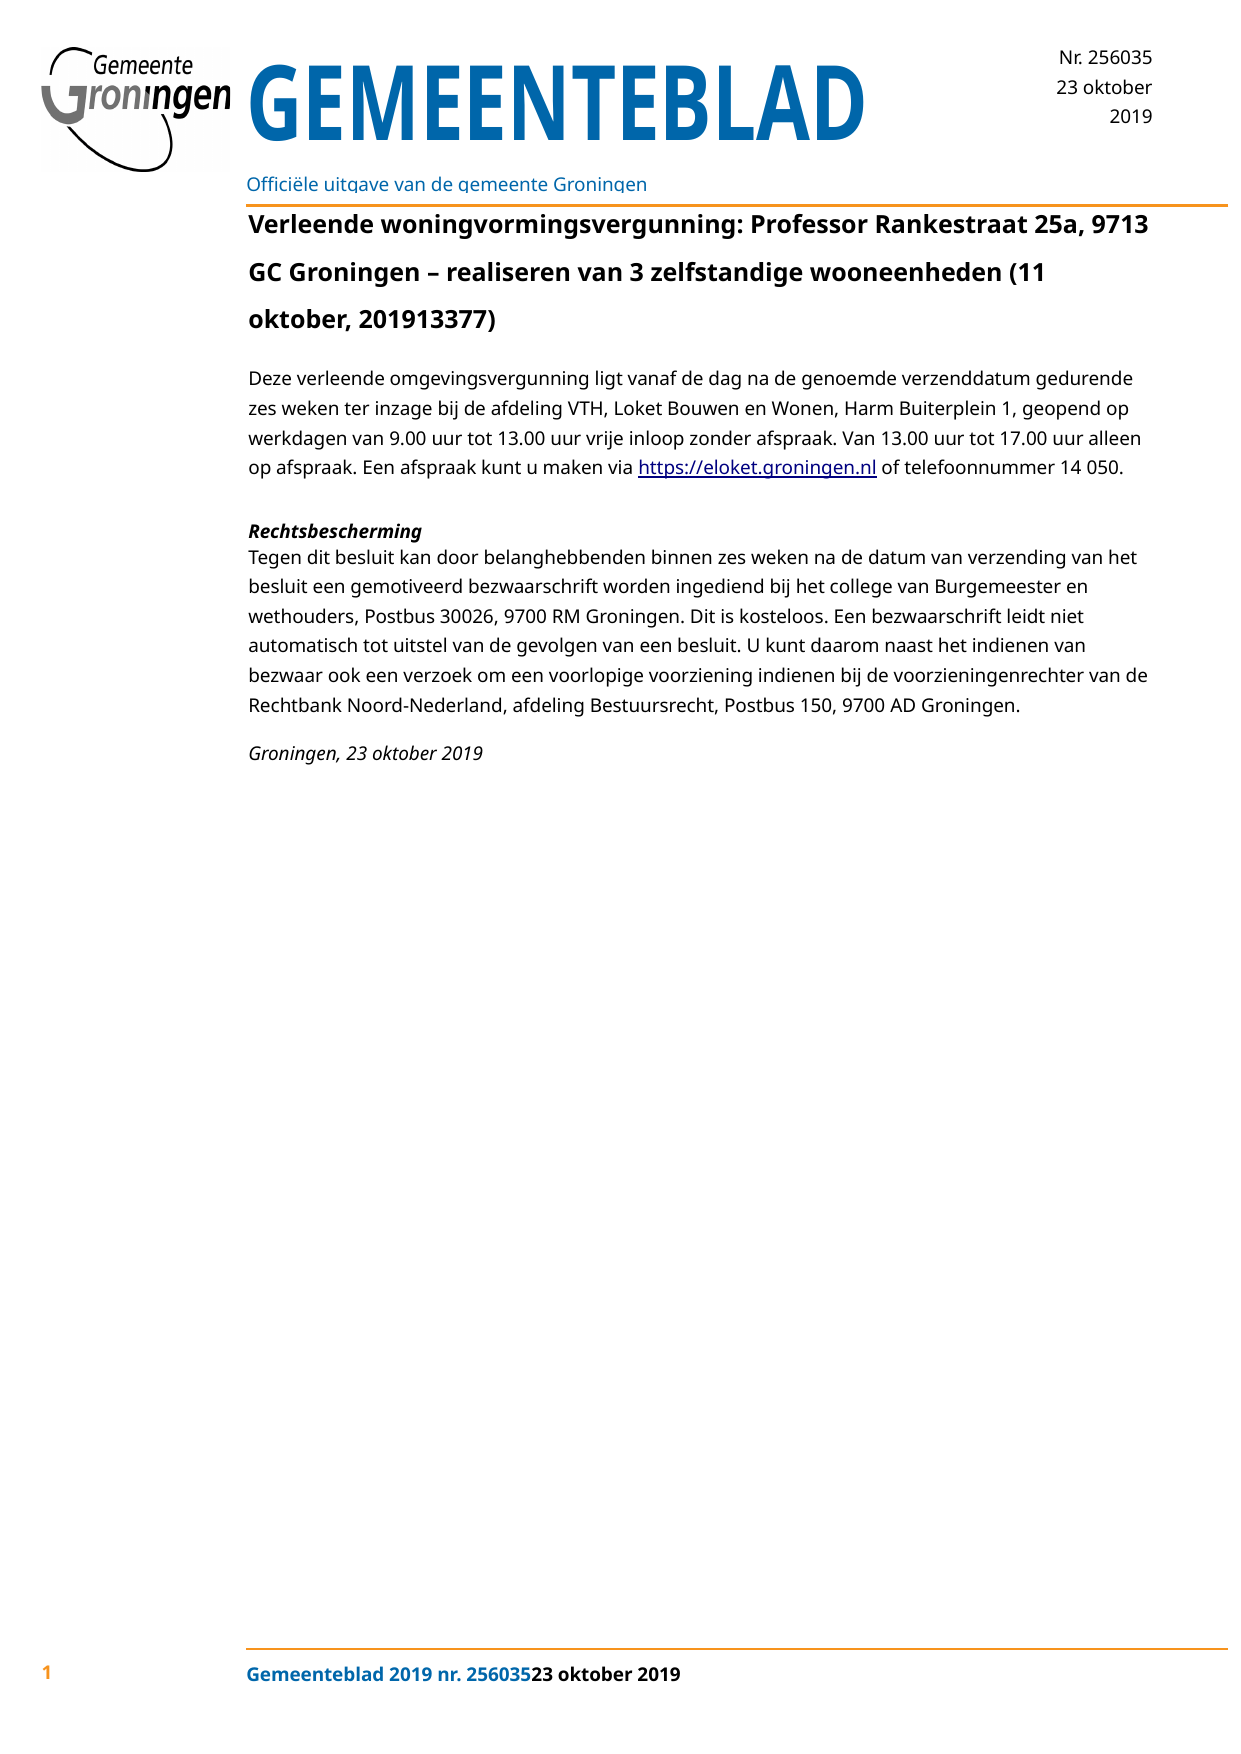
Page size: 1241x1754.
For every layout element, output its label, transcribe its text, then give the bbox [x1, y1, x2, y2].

picture [41, 47, 231, 172]
text Verleende woningvormingsvergunning: Professor Rankestraat 25a, 9713 GC Groningen – realiseren van 3 zelfstandige wooneenheden (11 oktober, 201913377) [248, 207, 1152, 336]
text Groningen, 23 oktober 2019 [248, 740, 1152, 765]
text Rechtsbescherming [248, 518, 1152, 544]
text Deze verleende omgevingsvergunning ligt vanaf de dag na de genoemde verzenddatum gedurende zes weken ter inzage bij de afdeling VTH, Loket Bouwen en Wonen, Harm Buiterplein 1, geopend op werkdagen van 9.00 uur tot 13.00 uur vrije inloop zonder afspraak. Van 13.00 uur tot 17.00 uur alleen op afspraak. Een afspraak kunt u maken via https://eloket.groningen.nl of telefoonnummer 14 050. [248, 366, 1152, 480]
text Tegen dit besluit kan door belanghebbenden binnen zes weken na de datum van verzending van het besluit een gemotiveerd bezwaarschrift worden ingediend bij het college van Burgemeester en wethouders, Postbus 30026, 9700 RM Groningen. Dit is kosteloos. Een bezwaarschrift leidt niet automatisch tot uitstel van de gevolgen van een besluit. U kunt daarom naast het indienen van bezwaar ook een verzoek om een voorlopige voorziening indienen bij de voorzieningenrechter van de Rechtbank Noord-Nederland, afdeling Bestuursrecht, Postbus 150, 9700 AD Groningen. [248, 544, 1152, 718]
